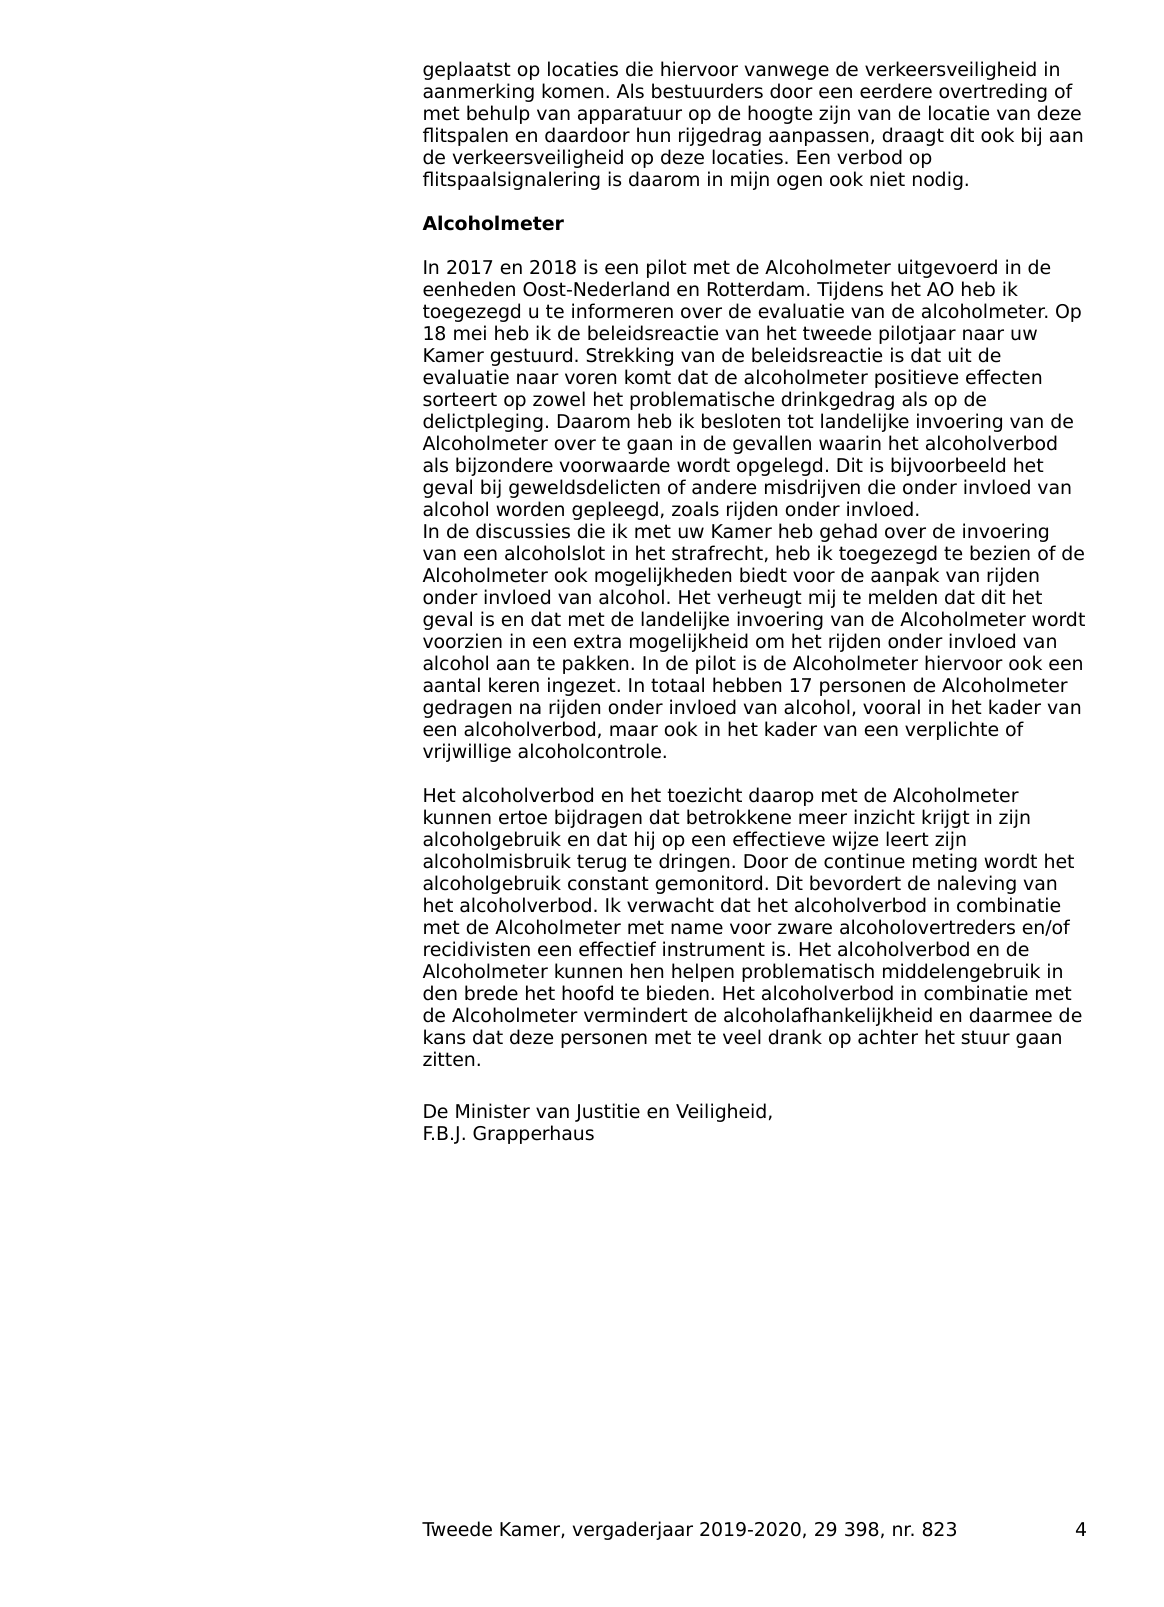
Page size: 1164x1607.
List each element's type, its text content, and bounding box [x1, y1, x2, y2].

text In 2017 en 2018 is een pilot met de Alcoholmeter uitgevoerd in de eenheden Oost-Nederland en Rotterdam. Tijdens het AO heb ik toegezegd u te informeren over de evaluatie van de alcoholmeter. Op 18 mei heb ik de beleidsreactie van het tweede pilotjaar naar uw Kamer gestuurd. Strekking van de beleidsreactie is dat uit de evaluatie naar voren komt dat de alcoholmeter positieve effecten sorteert op zowel het problematische drinkgedrag als op de delictpleging. Daarom heb ik besloten tot landelijke invoering van de Alcoholmeter over te gaan in de gevallen waarin het alcoholverbod als bijzondere voorwaarde wordt opgelegd. Dit is bijvoorbeeld het geval bij geweldsdelicten of andere misdrijven die onder invloed van alcohol worden gepleegd, zoals rijden onder invloed. [422, 257, 1087, 521]
subtitle Alcoholmeter [422, 213, 1087, 235]
text De Minister van Justitie en Veiligheid, F.B.J. Grapperhaus [422, 1101, 1087, 1145]
text In de discussies die ik met uw Kamer heb gehad over de invoering van een alcoholslot in het strafrecht, heb ik toegezegd te bezien of de Alcoholmeter ook mogelijkheden biedt voor de aanpak van rijden onder invloed van alcohol. Het verheugt mij te melden dat dit het geval is en dat met de landelijke invoering van de Alcoholmeter wordt voorzien in een extra mogelijkheid om het rijden onder invloed van alcohol aan te pakken. In de pilot is de Alcoholmeter hiervoor ook een aantal keren ingezet. In totaal hebben 17 personen de Alcoholmeter gedragen na rijden onder invloed van alcohol, vooral in het kader van een alcoholverbod, maar ook in het kader van een verplichte of vrijwillige alcoholcontrole. [422, 521, 1087, 763]
text Het alcoholverbod en het toezicht daarop met de Alcoholmeter kunnen ertoe bijdragen dat betrokkene meer inzicht krijgt in zijn alcoholgebruik en dat hij op een effectieve wijze leert zijn alcoholmisbruik terug te dringen. Door de continue meting wordt het alcoholgebruik constant gemonitord. Dit bevordert de naleving van het alcoholverbod. Ik verwacht dat het alcoholverbod in combinatie met de Alcoholmeter met name voor zware alcoholovertreders en/of recidivisten een effectief instrument is. Het alcoholverbod en de Alcoholmeter kunnen hen helpen problematisch middelengebruik in den brede het hoofd te bieden. Het alcoholverbod in combinatie met de Alcoholmeter vermindert de alcoholafhankelijkheid en daarmee de kans dat deze personen met te veel drank op achter het stuur gaan zitten. [422, 785, 1087, 1071]
text geplaatst op locaties die hiervoor vanwege de verkeersveiligheid in aanmerking komen. Als bestuurders door een eerdere overtreding of met behulp van apparatuur op de hoogte zijn van de locatie van deze flitspalen en daardoor hun rijgedrag aanpassen, draagt dit ook bij aan de verkeersveiligheid op deze locaties. Een verbod op flitspaalsignalering is daarom in mijn ogen ook niet nodig. [422, 59, 1087, 191]
